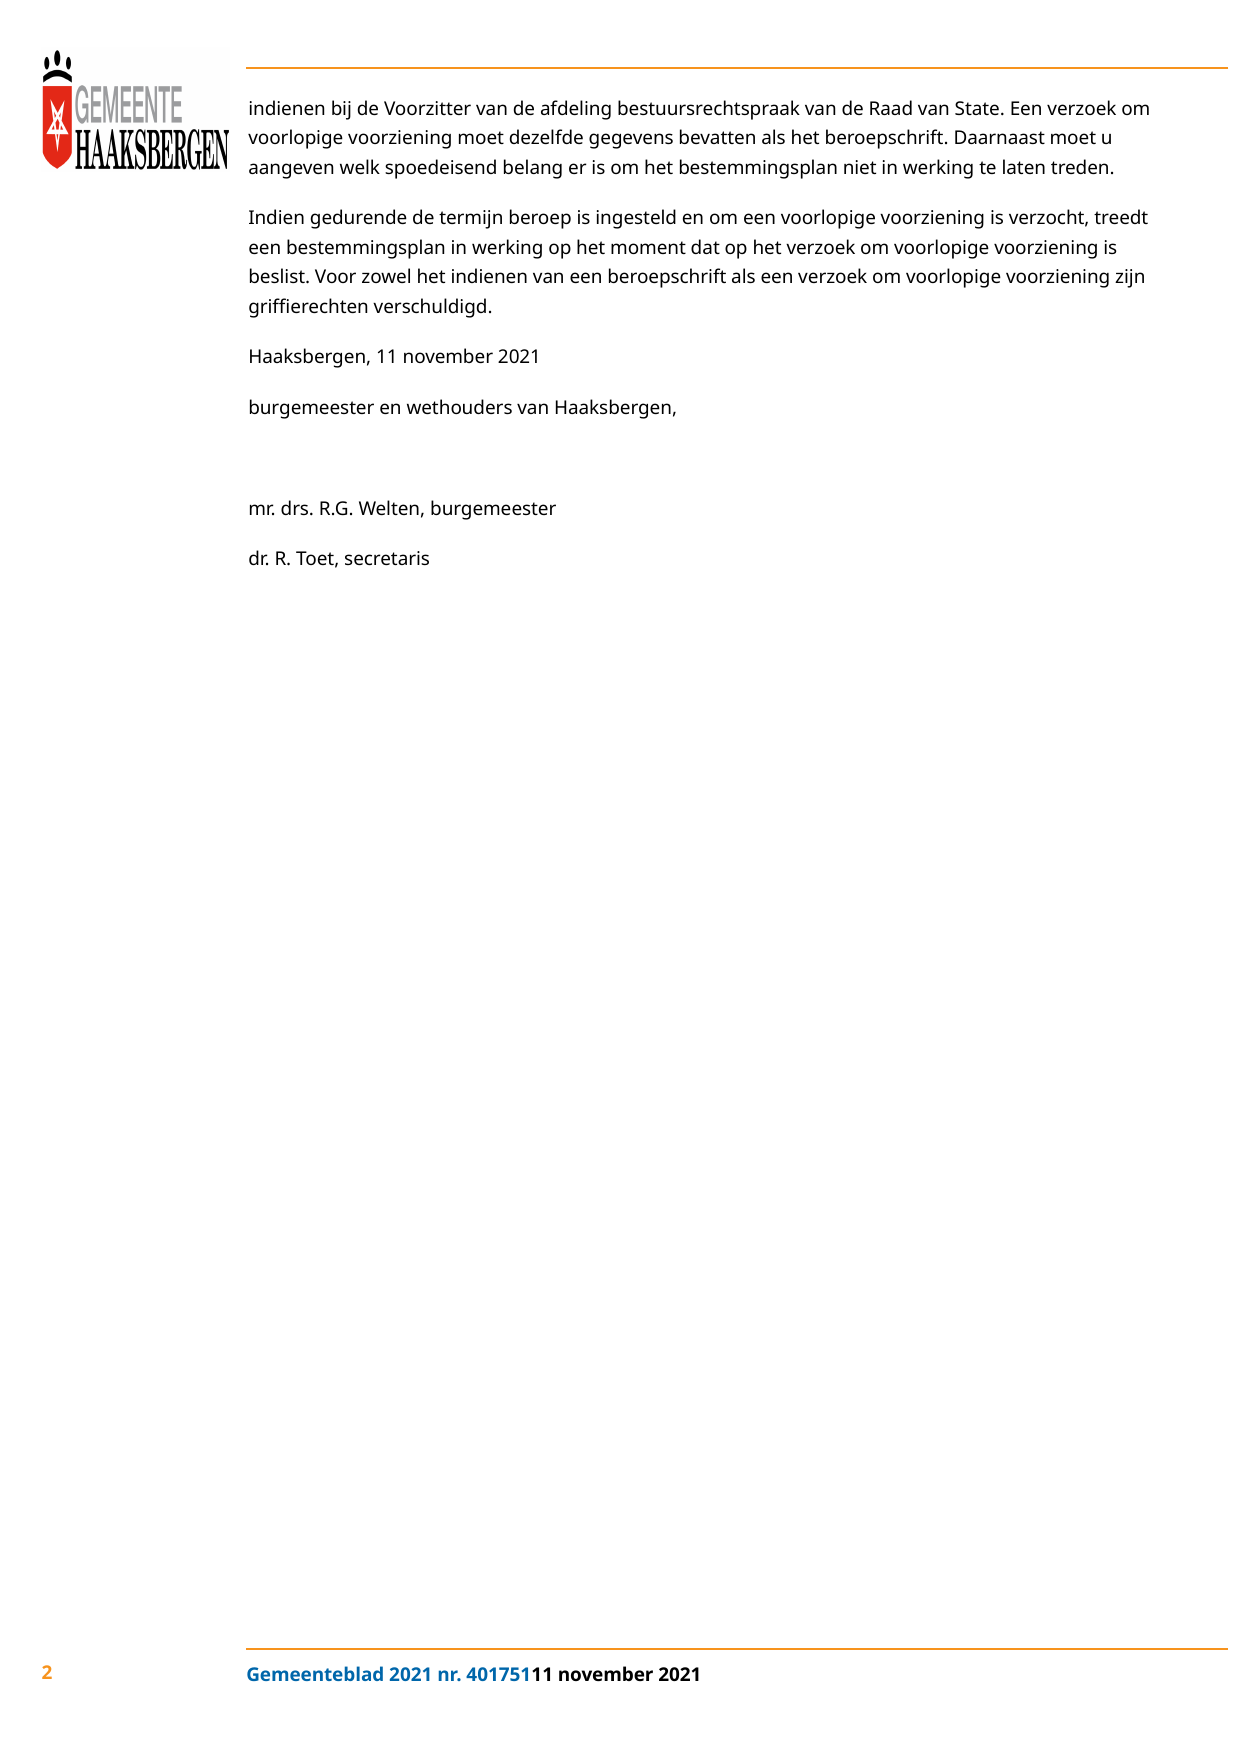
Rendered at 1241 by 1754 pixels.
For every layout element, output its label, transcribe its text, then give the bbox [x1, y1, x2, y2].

text Indien gedurende de termijn beroep is ingesteld en om een voorlopige voorziening is verzocht, treedt een bestemmingsplan in werking op het moment dat op het verzoek om voorlopige voorziening is beslist. Voor zowel het indienen van een beroepschrift als een verzoek om voorlopige voorziening zijn griffierechten verschuldigd. [248, 204, 1152, 319]
text mr. drs. R.G. Welten, burgemeester [248, 495, 1152, 521]
text dr. R. Toet, secretaris [248, 545, 1152, 571]
text indienen bij de Voorzitter van de afdeling bestuursrechtspraak van de Raad van State. Een verzoek om voorlopige voorziening moet dezelfde gegevens bevatten als het beroepschrift. Daarnaast moet u aangeven welk spoedeisend belang er is om het bestemmingsplan niet in werking te laten treden. [248, 95, 1152, 180]
text burgemeester en wethouders van Haaksbergen, [248, 394, 1152, 420]
text Haaksbergen, 11 november 2021 [248, 343, 1152, 369]
picture [41, 47, 231, 172]
